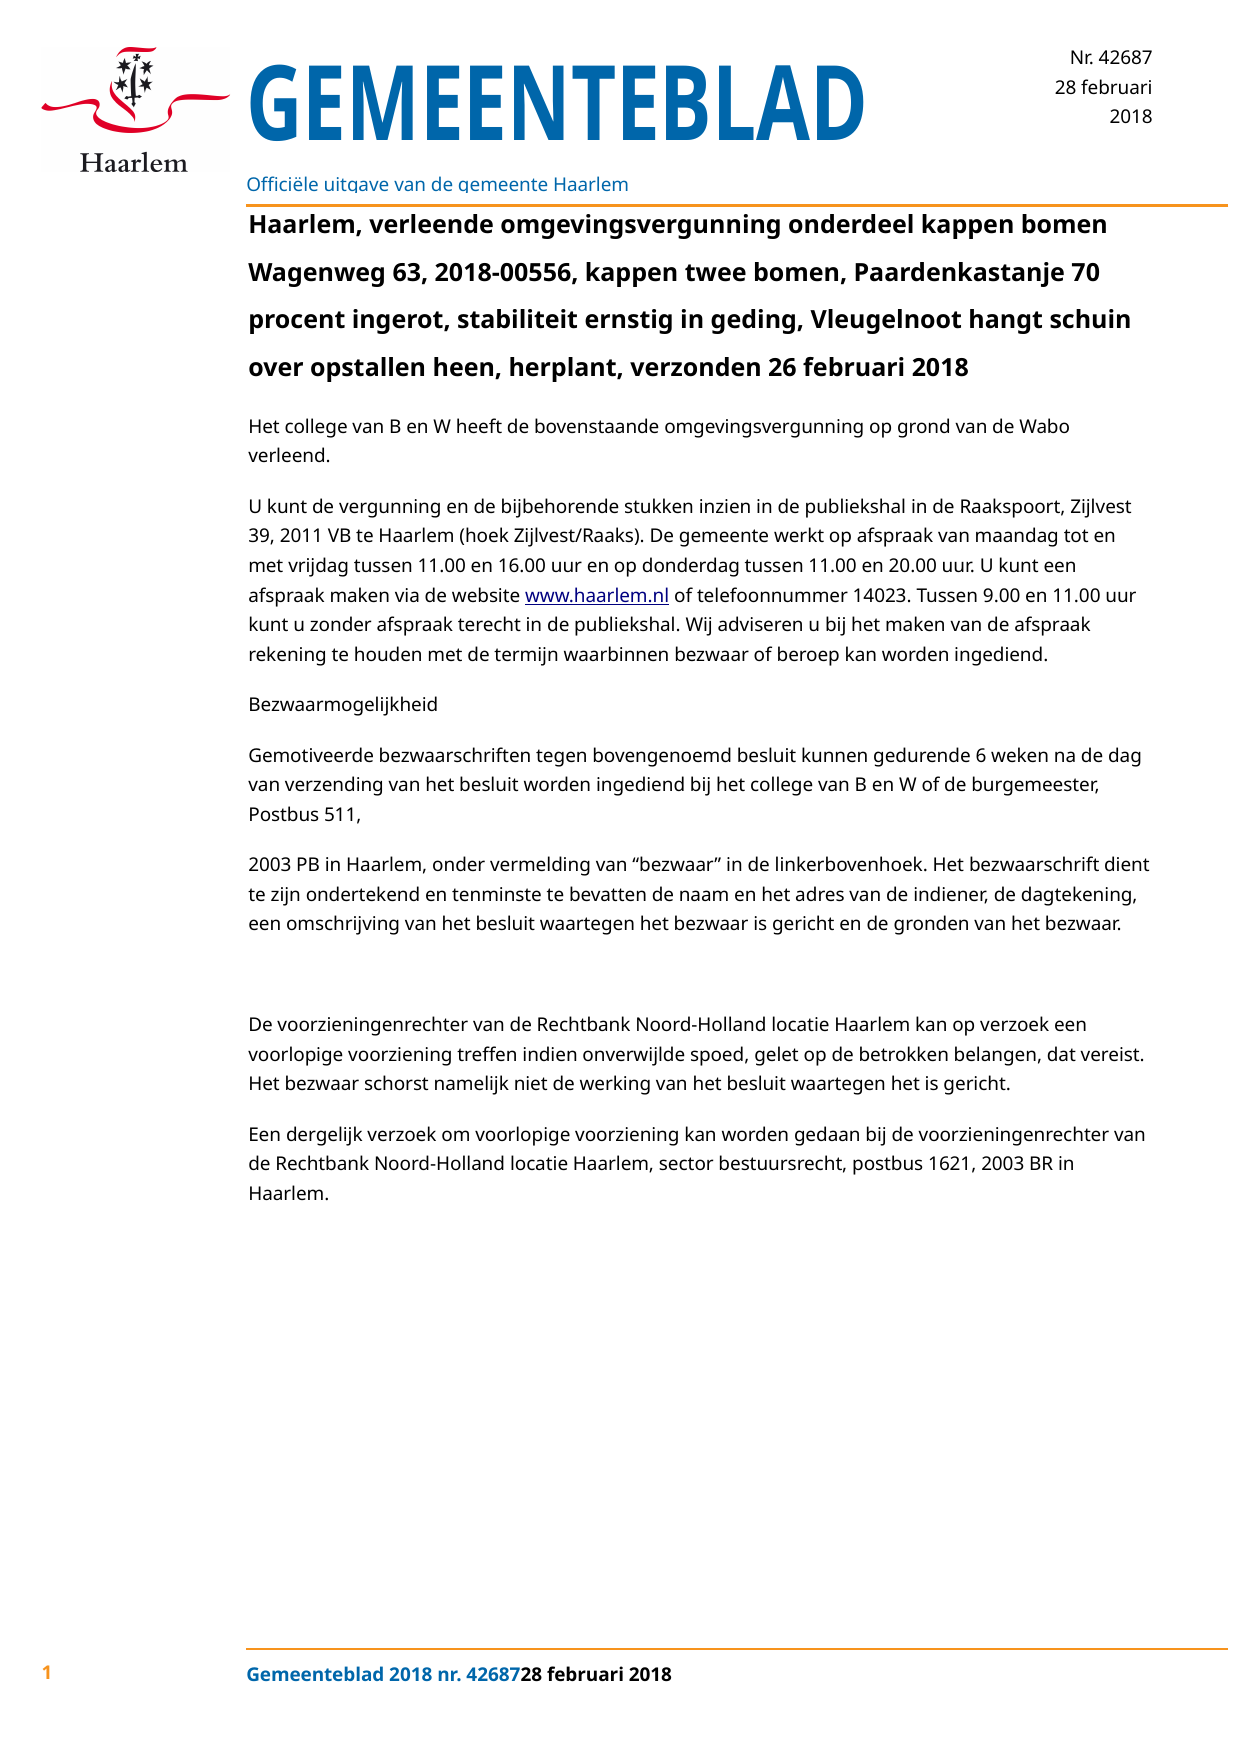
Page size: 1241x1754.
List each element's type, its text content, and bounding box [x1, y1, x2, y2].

text Een dergelijk verzoek om voorlopige voorziening kan worden gedaan bij de voorzieningenrechter van de Rechtbank Noord-Holland locatie Haarlem, sector bestuursrecht, postbus 1621, 2003 BR in Haarlem. [248, 1121, 1152, 1206]
text Gemotiveerde bezwaarschriften tegen bovengenoemd besluit kunnen gedurende 6 weken na de dag van verzending van het besluit worden ingediend bij het college van B en W of de burgemeester, Postbus 511, [248, 742, 1152, 827]
text Het college van B en W heeft de bovenstaande omgevingsvergunning op grond van de Wabo verleend. [248, 413, 1152, 468]
text De voorzieningenrechter van de Rechtbank Noord-Holland locatie Haarlem kan op verzoek een voorlopige voorziening treffen indien onverwijlde spoed, gelet op de betrokken belangen, dat vereist. Het bezwaar schorst namelijk niet de werking van het besluit waartegen het is gericht. [248, 1011, 1152, 1096]
text Haarlem, verleende omgevingsvergunning onderdeel kappen bomen Wagenweg 63, 2018-00556, kappen twee bomen, Paardenkastanje 70 procent ingerot, stabiliteit ernstig in geding, Vleugelnoot hangt schuin over opstallen heen, herplant, verzonden 26 februari 2018 [248, 207, 1152, 384]
text Bezwaarmogelijkheid [248, 691, 1152, 717]
text U kunt de vergunning en de bijbehorende stukken inzien in de publiekshal in de Raakspoort, Zijlvest 39, 2011 VB te Haarlem (hoek Zijlvest/Raaks). De gemeente werkt op afspraak van maandag tot en met vrijdag tussen 11.00 en 16.00 uur en op donderdag tussen 11.00 en 20.00 uur. U kunt een afspraak maken via de website www.haarlem.nl of telefoonnummer 14023. Tussen 9.00 en 11.00 uur kunt u zonder afspraak terecht in de publiekshal. Wij adviseren u bij het maken van de afspraak rekening te houden met de termijn waarbinnen bezwaar of beroep kan worden ingediend. [248, 493, 1152, 667]
picture [41, 47, 231, 172]
text 2003 PB in Haarlem, onder vermelding van “bezwaar” in de linkerbovenhoek. Het bezwaarschrift dient te zijn ondertekend en tenminste te bevatten de naam en het adres van de indiener, de dagtekening, een omschrijving van het besluit waartegen het bezwaar is gericht en de gronden van het bezwaar. [248, 851, 1152, 936]
